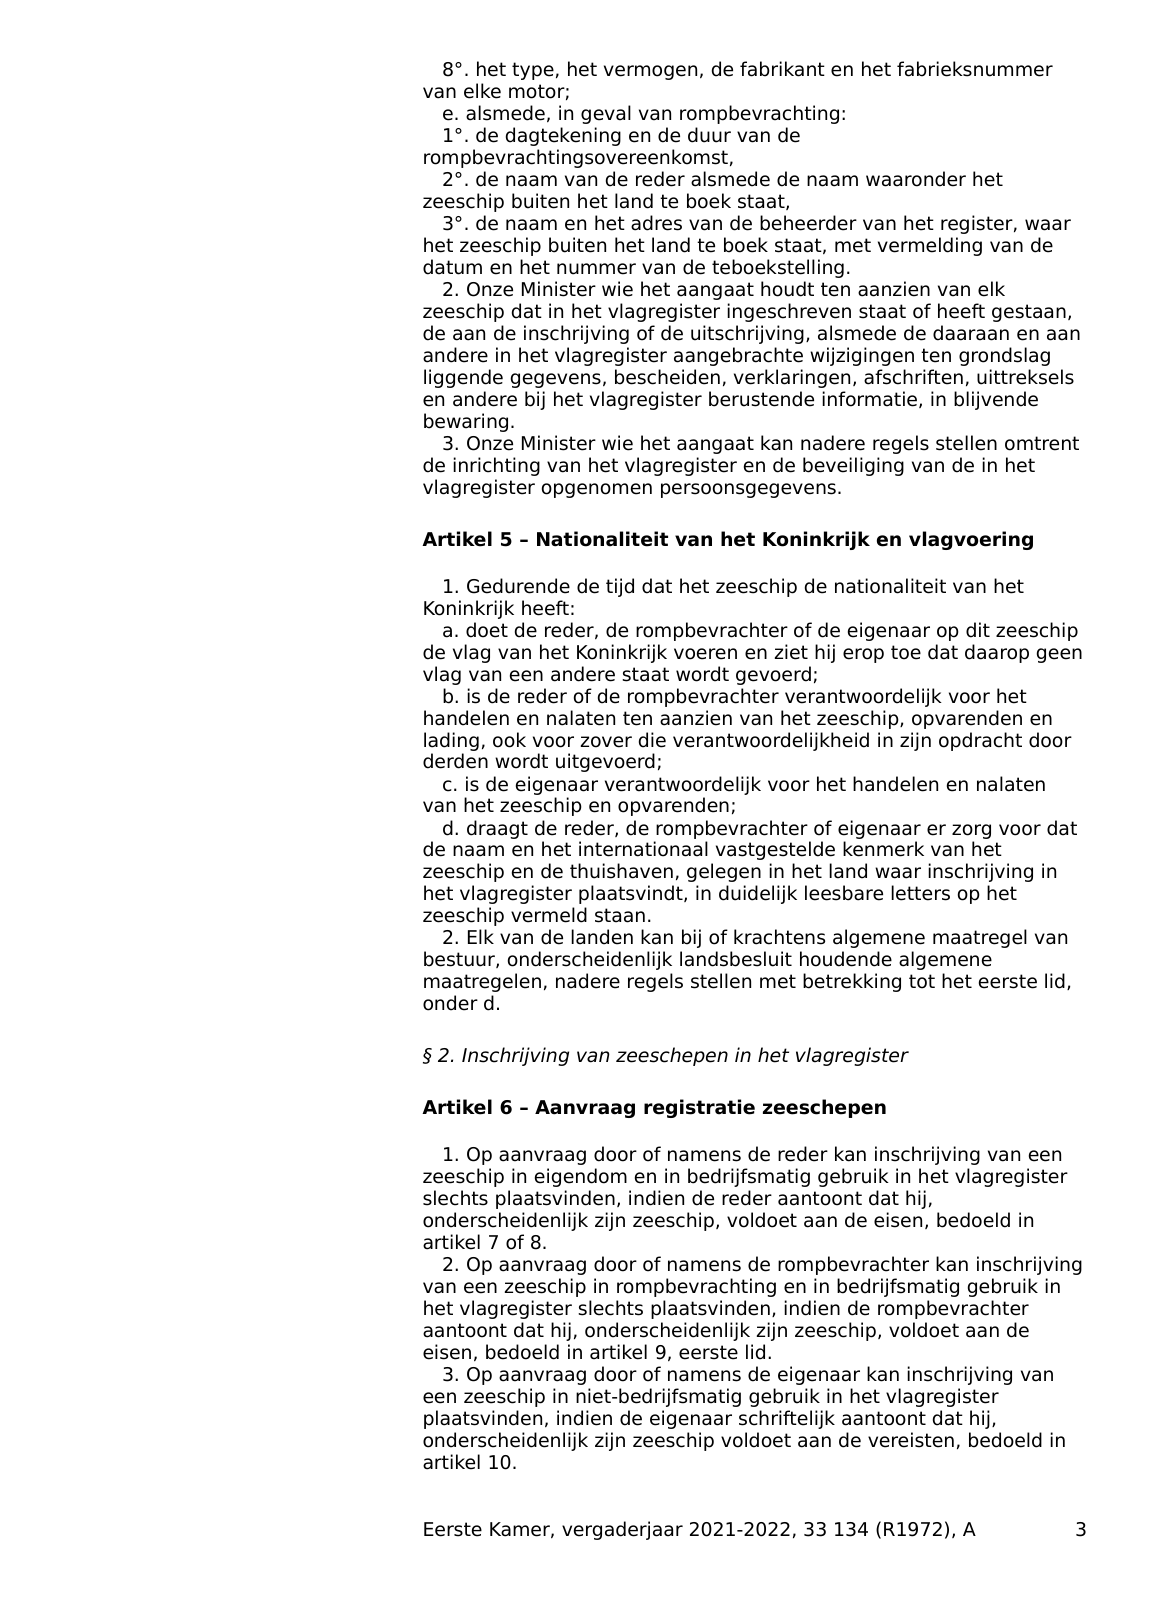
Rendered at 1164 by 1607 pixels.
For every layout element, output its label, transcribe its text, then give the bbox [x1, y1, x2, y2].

text 2. Elk van de landen kan bij of krachtens algemene maatregel van bestuur, onderscheidenlijk landsbesluit houdende algemene maatregelen, nadere regels stellen met betrekking tot het eerste lid, onder d. [422, 927, 1087, 1015]
text 2. Op aanvraag door of namens de rompbevrachter kan inschrijving van een zeeschip in rompbevrachting en in bedrijfsmatig gebruik in het vlagregister slechts plaatsvinden, indien de rompbevrachter aantoont dat hij, onderscheidenlijk zijn zeeschip, voldoet aan de eisen, bedoeld in artikel 9, eerste lid. [422, 1254, 1087, 1364]
text 1. Gedurende de tijd dat het zeeschip de nationaliteit van het Koninkrijk heeft: [422, 576, 1087, 619]
subtitle Artikel 6 – Aanvraag registratie zeeschepen [422, 1097, 1087, 1119]
subtitle § 2. Inschrijving van zeeschepen in het vlagregister [422, 1045, 1087, 1067]
text c. is de eigenaar verantwoordelijk voor het handelen en nalaten van het zeeschip en opvarenden; [422, 773, 1087, 817]
text 8°. het type, het vermogen, de fabrikant en het fabrieksnummer van elke motor; [422, 59, 1087, 103]
text 2°. de naam van de reder alsmede de naam waaronder het zeeschip buiten het land te boek staat, [422, 169, 1087, 213]
text 3°. de naam en het adres van de beheerder van het register, waar het zeeschip buiten het land te boek staat, met vermelding van de datum en het nummer van de teboekstelling. [422, 213, 1087, 279]
text 1°. de dagtekening en de duur van de rompbevrachtingsovereenkomst, [422, 125, 1087, 169]
text b. is de reder of de rompbevrachter verantwoordelijk voor het handelen en nalaten ten aanzien van het zeeschip, opvarenden en lading, ook voor zover die verantwoordelijkheid in zijn opdracht door derden wordt uitgevoerd; [422, 686, 1087, 773]
text d. draagt de reder, de rompbevrachter of eigenaar er zorg voor dat de naam en het internationaal vastgestelde kenmerk van het zeeschip en de thuishaven, gelegen in het land waar inschrijving in het vlagregister plaatsvindt, in duidelijk leesbare letters op het zeeschip vermeld staan. [422, 817, 1087, 927]
text e. alsmede, in geval van rompbevrachting: [422, 103, 1087, 125]
text 3. Op aanvraag door of namens de eigenaar kan inschrijving van een zeeschip in niet-bedrijfsmatig gebruik in het vlagregister plaatsvinden, indien de eigenaar schriftelijk aantoont dat hij, onderscheidenlijk zijn zeeschip voldoet aan de vereisten, bedoeld in artikel 10. [422, 1364, 1087, 1474]
text 2. Onze Minister wie het aangaat houdt ten aanzien van elk zeeschip dat in het vlagregister ingeschreven staat of heeft gestaan, de aan de inschrijving of de uitschrijving, alsmede de daaraan en aan andere in het vlagregister aangebrachte wijzigingen ten grondslag liggende gegevens, bescheiden, verklaringen, afschriften, uittreksels en andere bij het vlagregister berustende informatie, in blijvende bewaring. [422, 279, 1087, 433]
text a. doet de reder, de rompbevrachter of de eigenaar op dit zeeschip de vlag van het Koninkrijk voeren en ziet hij erop toe dat daarop geen vlag van een andere staat wordt gevoerd; [422, 619, 1087, 686]
text 3. Onze Minister wie het aangaat kan nadere regels stellen omtrent de inrichting van het vlagregister en de beveiliging van de in het vlagregister opgenomen persoonsgegevens. [422, 433, 1087, 499]
subtitle Artikel 5 – Nationaliteit van het Koninkrijk en vlagvoering [422, 529, 1087, 551]
text 1. Op aanvraag door of namens de reder kan inschrijving van een zeeschip in eigendom en in bedrijfsmatig gebruik in het vlagregister slechts plaatsvinden, indien de reder aantoont dat hij, onderscheidenlijk zijn zeeschip, voldoet aan de eisen, bedoeld in artikel 7 of 8. [422, 1144, 1087, 1254]
